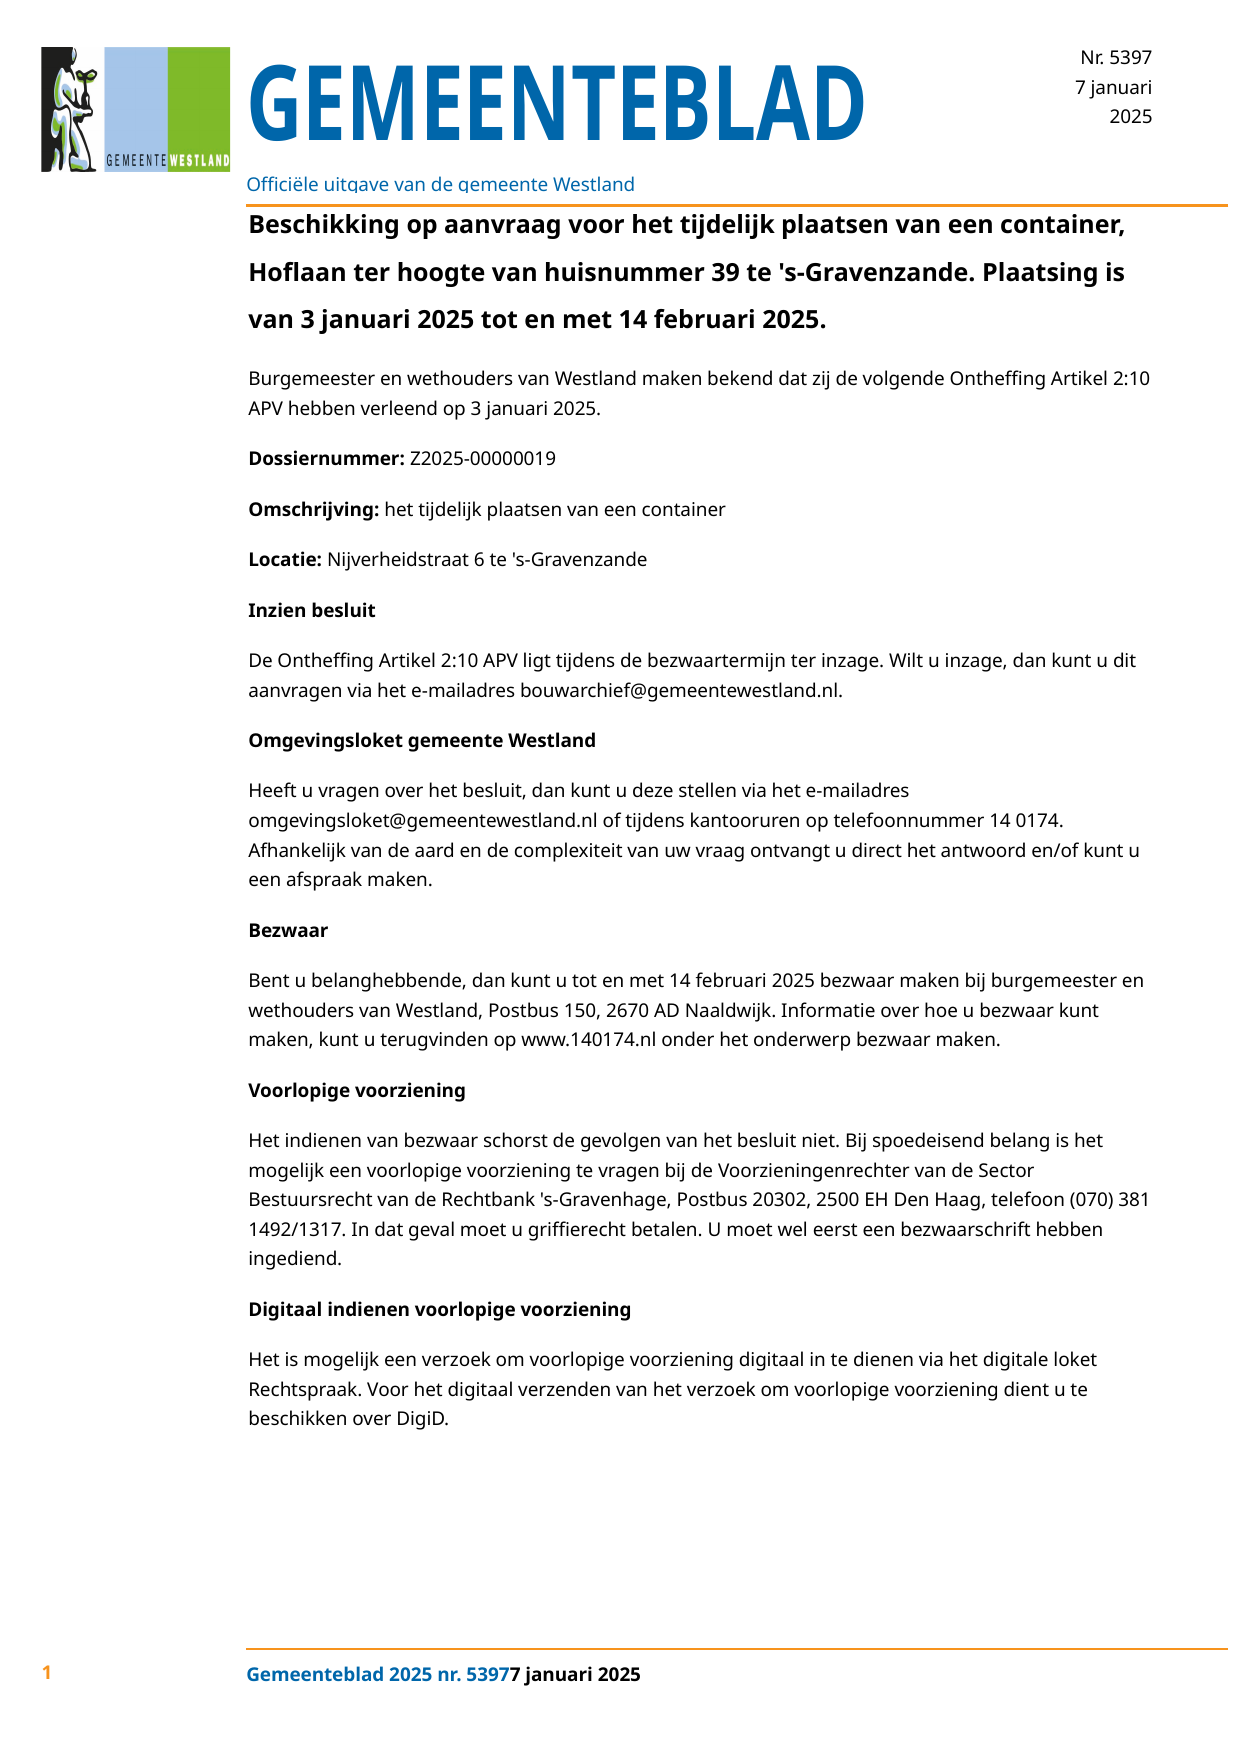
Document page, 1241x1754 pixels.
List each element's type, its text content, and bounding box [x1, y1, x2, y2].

text Het indienen van bezwaar schorst de gevolgen van het besluit niet. Bij spoedeisend belang is het mogelijk een voorlopige voorziening te vragen bij de Voorzieningenrechter van de Sector Bestuursrecht van de Rechtbank 's-Gravenhage, Postbus 20302, 2500 EH Den Haag, telefoon (070) 381 1492/1317. In dat geval moet u griffierecht betalen. U moet wel eerst een bezwaarschrift hebben ingediend. [248, 1127, 1152, 1271]
text Dossiernummer: Z2025-00000019 [248, 446, 1152, 471]
text Omschrijving: het tijdelijk plaatsen van een container [248, 496, 1152, 522]
text Beschikking op aanvraag voor het tijdelijk plaatsen van een container, Hoflaan ter hoogte van huisnummer 39 te 's-Gravenzande. Plaatsing is van 3 januari 2025 tot en met 14 februari 2025. [248, 207, 1152, 336]
text Burgemeester en wethouders van Westland maken bekend dat zij de volgende Ontheffing Artikel 2:10 APV hebben verleend op 3 januari 2025. [248, 366, 1152, 421]
text Bezwaar [248, 917, 1152, 942]
text De Ontheffing Artikel 2:10 APV ligt tijdens de bezwaartermijn ter inzage. Wilt u inzage, dan kunt u dit aanvragen via het e-mailadres bouwarchief@gemeentewestland.nl. [248, 647, 1152, 702]
text Digitaal indienen voorlopige voorziening [248, 1296, 1152, 1322]
text Voorlopige voorziening [248, 1077, 1152, 1102]
text Heeft u vragen over het besluit, dan kunt u deze stellen via het e-mailadres omgevingsloket@gemeentewestland.nl of tijdens kantooruren op telefoonnummer 14 0174. Afhankelijk van de aard en de complexiteit van uw vraag ontvangt u direct het antwoord en/of kunt u een afspraak maken. [248, 778, 1152, 892]
text Omgevingsloket gemeente Westland [248, 727, 1152, 753]
text Inzien besluit [248, 597, 1152, 622]
text Bent u belanghebbende, dan kunt u tot en met 14 februari 2025 bezwaar maken bij burgemeester en wethouders van Westland, Postbus 150, 2670 AD Naaldwijk. Informatie over hoe u bezwaar kunt maken, kunt u terugvinden op www.140174.nl onder het onderwerp bezwaar maken. [248, 967, 1152, 1052]
text Locatie: Nijverheidstraat 6 te 's-Gravenzande [248, 546, 1152, 572]
text Het is mogelijk een verzoek om voorlopige voorziening digitaal in te dienen via het digitale loket Rechtspraak. Voor het digitaal verzenden van het verzoek om voorlopige voorziening dient u te beschikken over DigiD. [248, 1346, 1152, 1431]
picture [41, 47, 231, 172]
